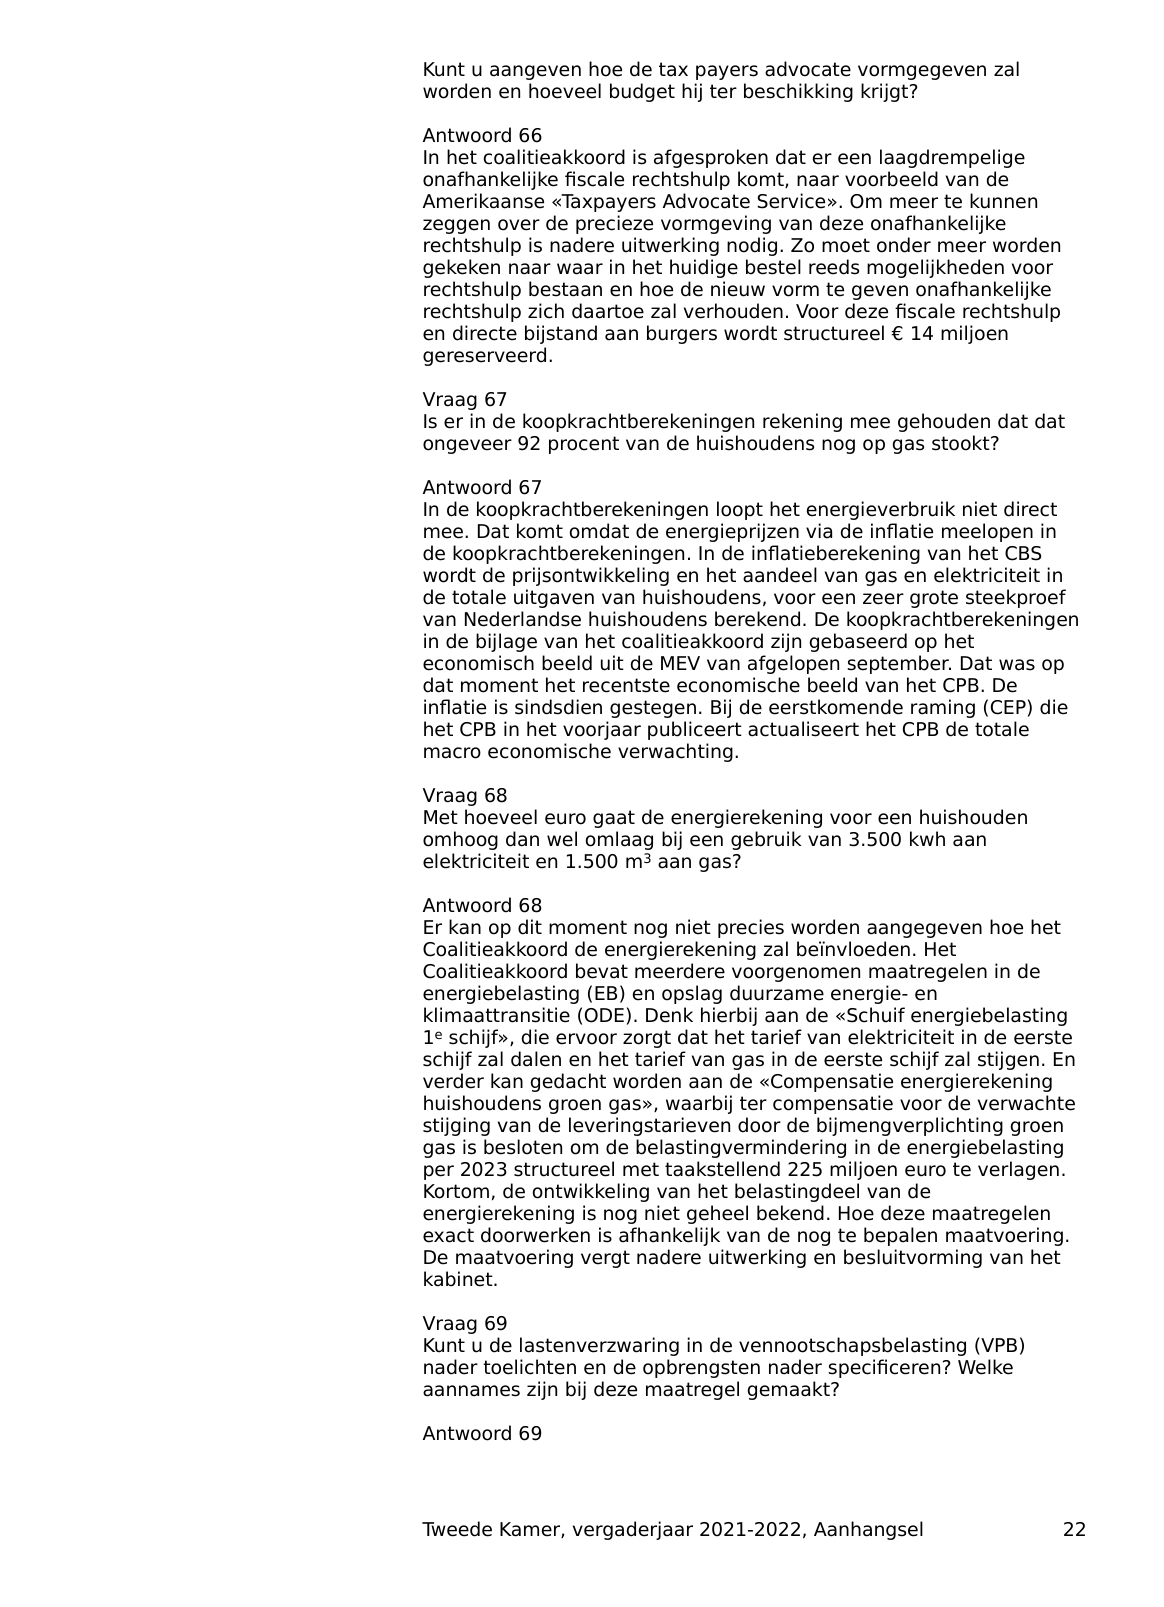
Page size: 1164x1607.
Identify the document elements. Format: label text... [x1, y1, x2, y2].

text Antwoord 67 [422, 477, 1087, 499]
text Antwoord 68 [422, 895, 1087, 917]
text In de koopkrachtberekeningen loopt het energieverbruik niet direct mee. Dat komt omdat de energieprijzen via de inflatie meelopen in de koopkrachtberekeningen. In de inflatieberekening van het CBS wordt de prijsontwikkeling en het aandeel van gas en elektriciteit in de totale uitgaven van huishoudens, voor een zeer grote steekproef van Nederlandse huishoudens berekend. De koopkrachtberekeningen in de bijlage van het coalitieakkoord zijn gebaseerd op het economisch beeld uit de MEV van afgelopen september. Dat was op dat moment het recentste economische beeld van het CPB. De inflatie is sindsdien gestegen. Bij de eerstkomende raming (CEP) die het CPB in het voorjaar publiceert actualiseert het CPB de totale macro economische verwachting. [422, 499, 1087, 763]
text Kunt u de lastenverzwaring in de vennootschapsbelasting (VPB) nader toelichten en de opbrengsten nader specificeren? Welke aannames zijn bij deze maatregel gemaakt? [422, 1335, 1087, 1401]
text Met hoeveel euro gaat de energierekening voor een huishouden omhoog dan wel omlaag bij een gebruik van 3.500 kwh aan elektriciteit en 1.500 m3 aan gas? [422, 807, 1087, 873]
text Antwoord 69 [422, 1423, 1087, 1445]
text Er kan op dit moment nog niet precies worden aangegeven hoe het Coalitieakkoord de energierekening zal beïnvloeden. Het Coalitieakkoord bevat meerdere voorgenomen maatregelen in de energiebelasting (EB) en opslag duurzame energie- en klimaattransitie (ODE). Denk hierbij aan de «Schuif energiebelasting 1e schijf», die ervoor zorgt dat het tarief van elektriciteit in de eerste schijf zal dalen en het tarief van gas in de eerste schijf zal stijgen. En verder kan gedacht worden aan de «Compensatie energierekening huishoudens groen gas», waarbij ter compensatie voor de verwachte stijging van de leveringstarieven door de bijmengverplichting groen gas is besloten om de belastingvermindering in de energiebelasting per 2023 structureel met taakstellend 225 miljoen euro te verlagen. [422, 917, 1087, 1181]
text Is er in de koopkrachtberekeningen rekening mee gehouden dat dat ongeveer 92 procent van de huishoudens nog op gas stookt? [422, 411, 1087, 455]
text Vraag 68 [422, 785, 1087, 807]
text Vraag 69 [422, 1313, 1087, 1335]
text In het coalitieakkoord is afgesproken dat er een laagdrempelige onafhankelijke fiscale rechtshulp komt, naar voorbeeld van de Amerikaanse «Taxpayers Advocate Service». Om meer te kunnen zeggen over de precieze vormgeving van deze onafhankelijke rechtshulp is nadere uitwerking nodig. Zo moet onder meer worden gekeken naar waar in het huidige bestel reeds mogelijkheden voor rechtshulp bestaan en hoe de nieuw vorm te geven onafhankelijke rechtshulp zich daartoe zal verhouden. Voor deze fiscale rechtshulp en directe bijstand aan burgers wordt structureel € 14 miljoen gereserveerd. [422, 147, 1087, 367]
text Kunt u aangeven hoe de tax payers advocate vormgegeven zal worden en hoeveel budget hij ter beschikking krijgt? [422, 59, 1087, 103]
text Antwoord 66 [422, 125, 1087, 147]
text Vraag 67 [422, 389, 1087, 411]
text Kortom, de ontwikkeling van het belastingdeel van de energierekening is nog niet geheel bekend. Hoe deze maatregelen exact doorwerken is afhankelijk van de nog te bepalen maatvoering. De maatvoering vergt nadere uitwerking en besluitvorming van het kabinet. [422, 1181, 1087, 1291]
